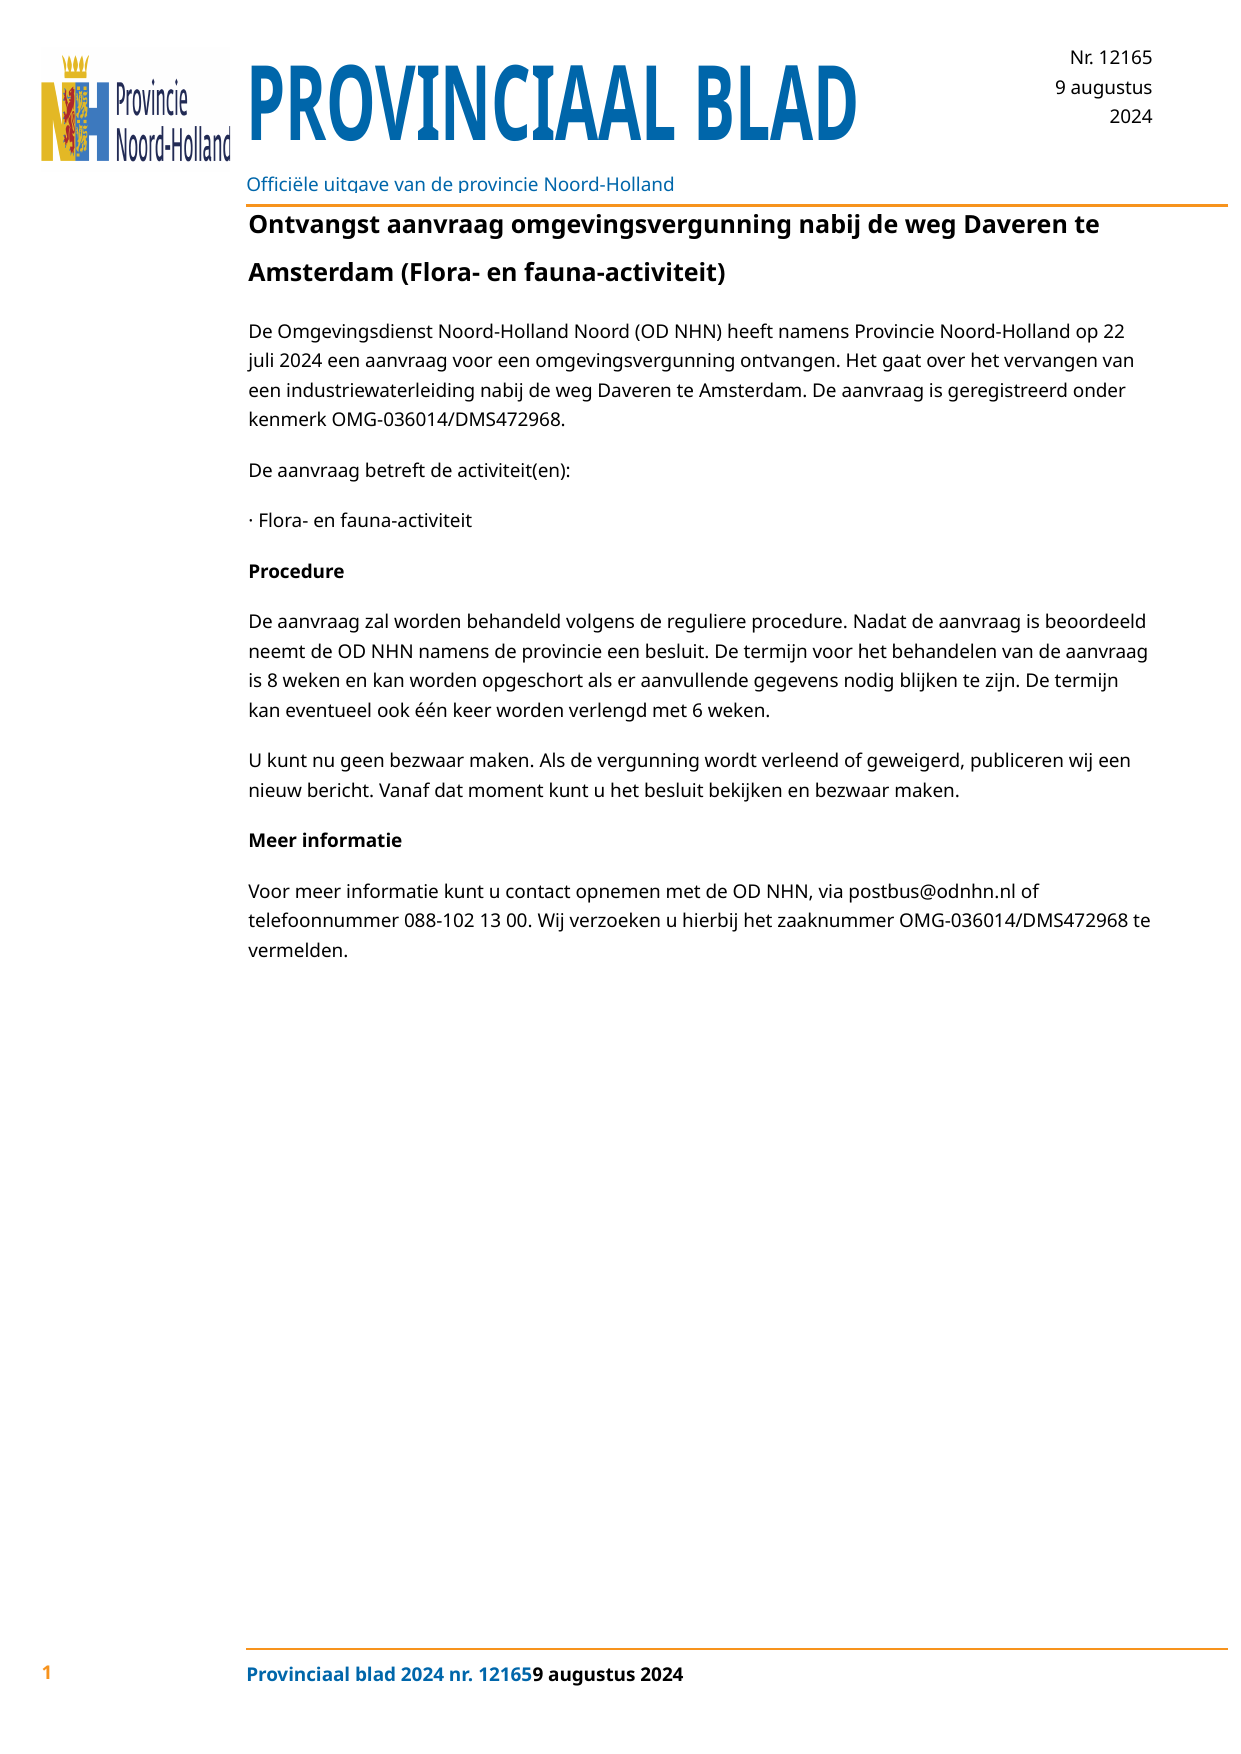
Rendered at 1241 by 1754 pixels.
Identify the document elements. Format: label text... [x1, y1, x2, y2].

text U kunt nu geen bezwaar maken. Als de vergunning wordt verleend of geweigerd, publiceren wij een nieuw bericht. Vanaf dat moment kunt u het besluit bekijken en bezwaar maken. [248, 747, 1152, 803]
text · Flora- en fauna-activiteit [248, 507, 1152, 533]
text Voor meer informatie kunt u contact opnemen met de OD NHN, via postbus@odnhn.nl of telefoonnummer 088-102 13 00. Wij verzoeken u hierbij het zaaknummer OMG-036014/DMS472968 te vermelden. [248, 878, 1152, 963]
text Procedure [248, 558, 1152, 584]
text Meer informatie [248, 827, 1152, 853]
text De aanvraag zal worden behandeld volgens de reguliere procedure. Nadat de aanvraag is beoordeeld neemt de OD NHN namens de provincie een besluit. De termijn voor het behandelen van de aanvraag is 8 weken en kan worden opgeschort als er aanvullende gegevens nodig blijken te zijn. De termijn kan eventueel ook één keer worden verlengd met 6 weken. [248, 608, 1152, 723]
text De Omgevingsdienst Noord-Holland Noord (OD NHN) heeft namens Provincie Noord-Holland op 22 juli 2024 een aanvraag voor een omgevingsvergunning ontvangen. Het gaat over het vervangen van een industriewaterleiding nabij de weg Daveren te Amsterdam. De aanvraag is geregistreerd onder kenmerk OMG-036014/DMS472968. [248, 318, 1152, 432]
text Ontvangst aanvraag omgevingsvergunning nabij de weg Daveren te Amsterdam (Flora- en fauna-activiteit) [248, 207, 1152, 288]
picture [41, 47, 231, 172]
text De aanvraag betreft de activiteit(en): [248, 457, 1152, 483]
